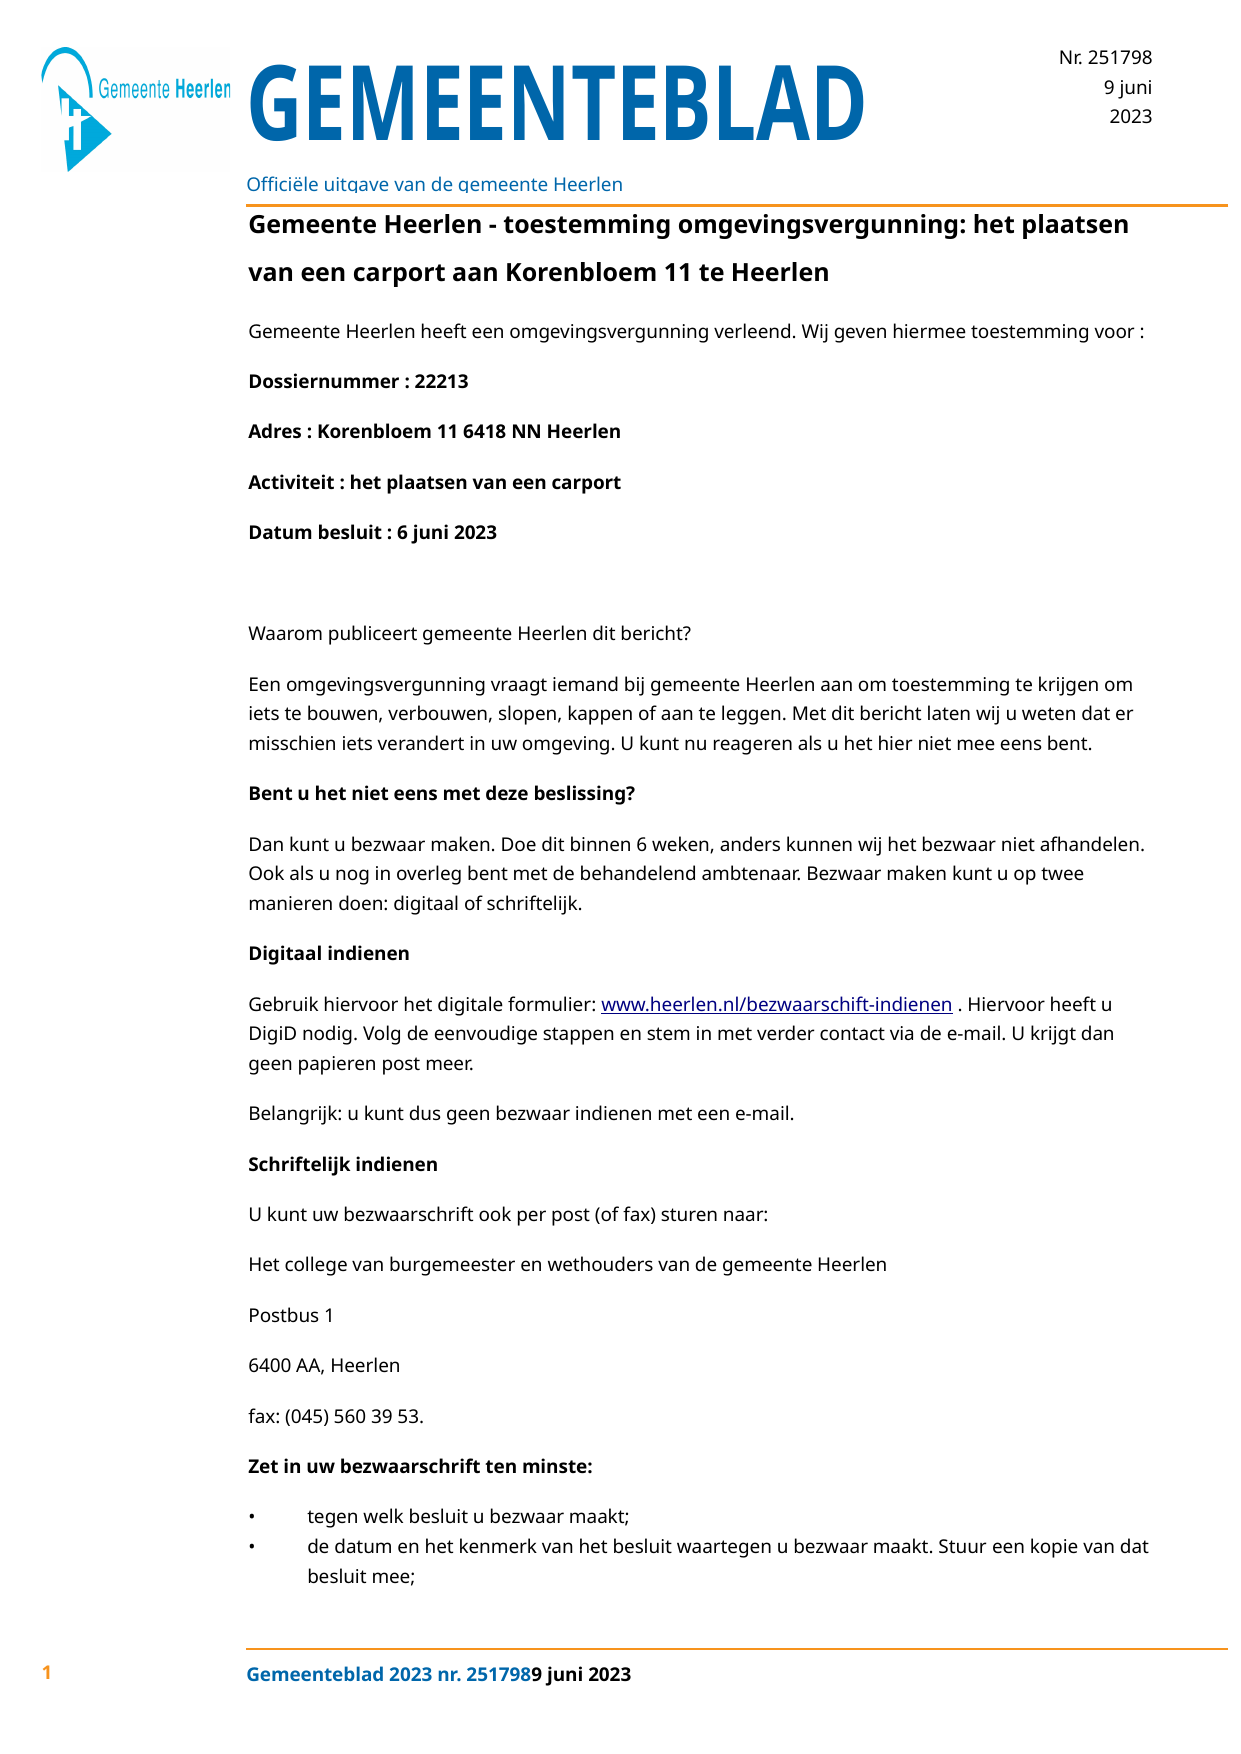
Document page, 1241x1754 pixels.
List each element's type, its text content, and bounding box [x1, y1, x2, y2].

text fax: (045) 560 39 53. [248, 1403, 1152, 1429]
text U kunt uw bezwaarschrift ook per post (of fax) sturen naar: [248, 1201, 1152, 1227]
text Gemeente Heerlen - toestemming omgevingsvergunning: het plaatsen van een carport aan Korenbloem 11 te Heerlen [248, 207, 1152, 288]
text Dan kunt u bezwaar maken. Doe dit binnen 6 weken, anders kunnen wij het bezwaar niet afhandelen. Ook als u nog in overleg bent met de behandelend ambtenaar. Bezwaar maken kunt u op twee manieren doen: digitaal of schriftelijk. [248, 831, 1152, 916]
list tegen welk besluit u bezwaar maakt; [248, 1504, 1152, 1529]
picture [41, 47, 59, 70]
text Digitaal indienen [248, 940, 1152, 966]
text Zet in uw bezwaarschrift ten minste: [248, 1453, 1152, 1479]
picture [41, 47, 231, 172]
text Waarom publiceert gemeente Heerlen dit bericht? [248, 620, 1152, 646]
text Gemeente Heerlen heeft een omgevingsvergunning verleend. Wij geven hiermee toestemming voor : [248, 318, 1152, 344]
text Datum besluit : 6 juni 2023 [248, 519, 1152, 545]
list de datum en het kenmerk van het besluit waartegen u bezwaar maakt. Stuur een kopie van dat besluit mee; [248, 1533, 1152, 1589]
text Gebruik hiervoor het digitale formulier: www.heerlen.nl/bezwaarschift-indienen . Hiervoor heeft u DigiD nodig. Volg de eenvoudige stappen en stem in met verder contact via de e-mail. U krijgt dan geen papieren post meer. [248, 991, 1152, 1076]
text 6400 AA, Heerlen [248, 1352, 1152, 1378]
text Schriftelijk indienen [248, 1151, 1152, 1177]
text Adres : Korenbloem 11 6418 NN Heerlen [248, 419, 1152, 444]
text Activiteit : het plaatsen van een carport [248, 469, 1152, 495]
text Het college van burgemeester en wethouders van de gemeente Heerlen [248, 1252, 1152, 1277]
text Belangrijk: u kunt dus geen bezwaar indienen met een e-mail. [248, 1100, 1152, 1126]
text Postbus 1 [248, 1302, 1152, 1328]
text Dossiernummer : 22213 [248, 368, 1152, 394]
text Een omgevingsvergunning vraagt iemand bij gemeente Heerlen aan om toestemming te krijgen om iets te bouwen, verbouwen, slopen, kappen of aan te leggen. Met dit bericht laten wij u weten dat er misschien iets verandert in uw omgeving. U kunt nu reageren als u het hier niet mee eens bent. [248, 671, 1152, 756]
text Bent u het niet eens met deze beslissing? [248, 780, 1152, 806]
